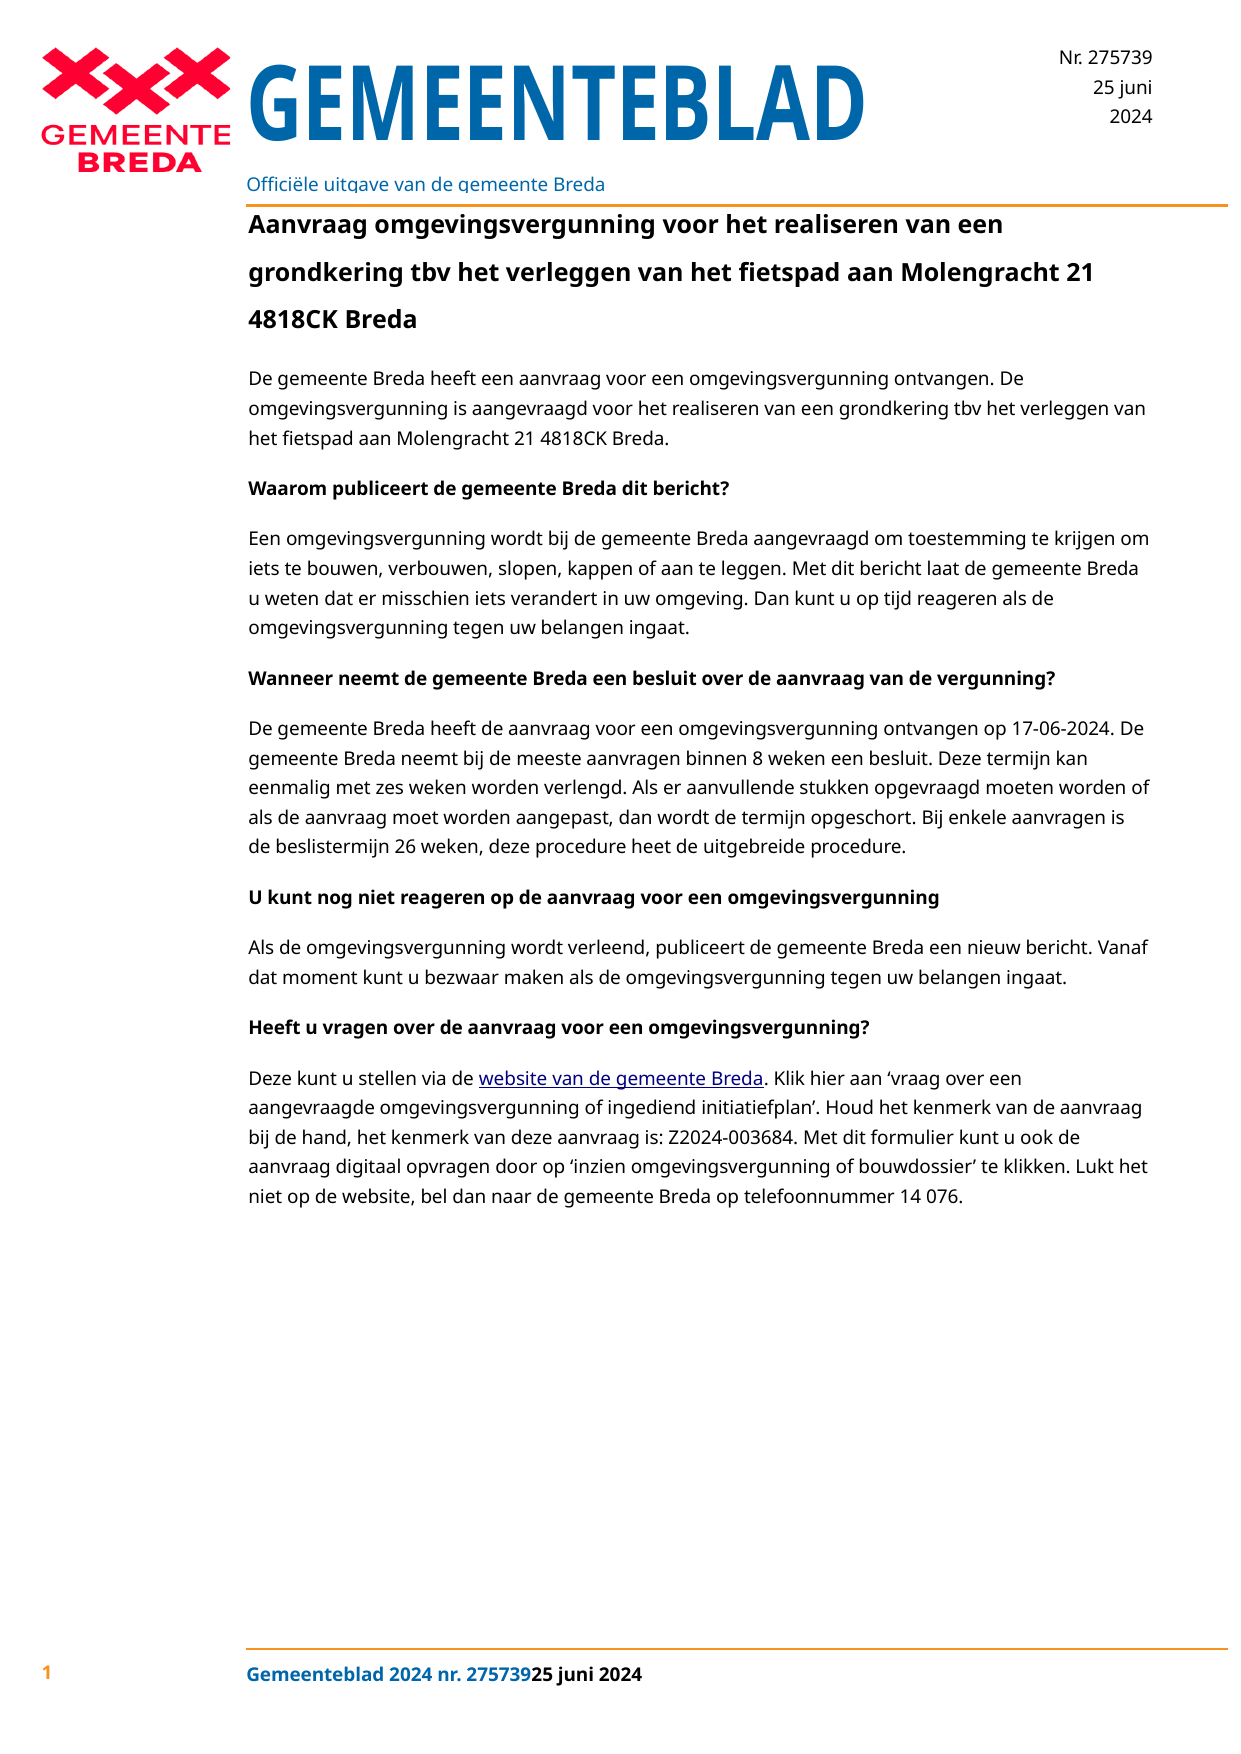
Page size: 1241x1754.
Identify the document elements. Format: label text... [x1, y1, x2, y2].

text Wanneer neemt de gemeente Breda een besluit over de aanvraag van de vergunning? [248, 665, 1152, 690]
text Als de omgevingsvergunning wordt verleend, publiceert de gemeente Breda een nieuw bericht. Vanaf dat moment kunt u bezwaar maken als de omgevingsvergunning tegen uw belangen ingaat. [248, 934, 1152, 989]
text U kunt nog niet reageren op de aanvraag voor een omgevingsvergunning [248, 884, 1152, 909]
text Deze kunt u stellen via de website van de gemeente Breda. Klik hier aan ‘vraag over een aangevraagde omgevingsvergunning of ingediend initiatiefplan’. Houd het kenmerk van de aanvraag bij de hand, het kenmerk van deze aanvraag is: Z2024-003684. Met dit formulier kunt u ook de aanvraag digitaal opvragen door op ‘inzien omgevingsvergunning of bouwdossier’ te klikken. Lukt het niet op de website, bel dan naar de gemeente Breda op telefoonnummer 14 076. [248, 1065, 1152, 1209]
text Aanvraag omgevingsvergunning voor het realiseren van een grondkering tbv het verleggen van het fietspad aan Molengracht 21 4818CK Breda [248, 207, 1152, 336]
picture [41, 47, 231, 172]
text De gemeente Breda heeft de aanvraag voor een omgevingsvergunning ontvangen op 17-06-2024. De gemeente Breda neemt bij de meeste aanvragen binnen 8 weken een besluit. Deze termijn kan eenmalig met zes weken worden verlengd. Als er aanvullende stukken opgevraagd moeten worden of als de aanvraag moet worden aangepast, dan wordt de termijn opgeschort. Bij enkele aanvragen is de beslistermijn 26 weken, deze procedure heet de uitgebreide procedure. [248, 715, 1152, 859]
text Heeft u vragen over de aanvraag voor een omgevingsvergunning? [248, 1014, 1152, 1040]
text De gemeente Breda heeft een aanvraag voor een omgevingsvergunning ontvangen. De omgevingsvergunning is aangevraagd voor het realiseren van een grondkering tbv het verleggen van het fietspad aan Molengracht 21 4818CK Breda. [248, 366, 1152, 450]
text Waarom publiceert de gemeente Breda dit bericht? [248, 475, 1152, 501]
text Een omgevingsvergunning wordt bij de gemeente Breda aangevraagd om toestemming te krijgen om iets te bouwen, verbouwen, slopen, kappen of aan te leggen. Met dit bericht laat de gemeente Breda u weten dat er misschien iets verandert in uw omgeving. Dan kunt u op tijd reageren als de omgevingsvergunning tegen uw belangen ingaat. [248, 526, 1152, 640]
